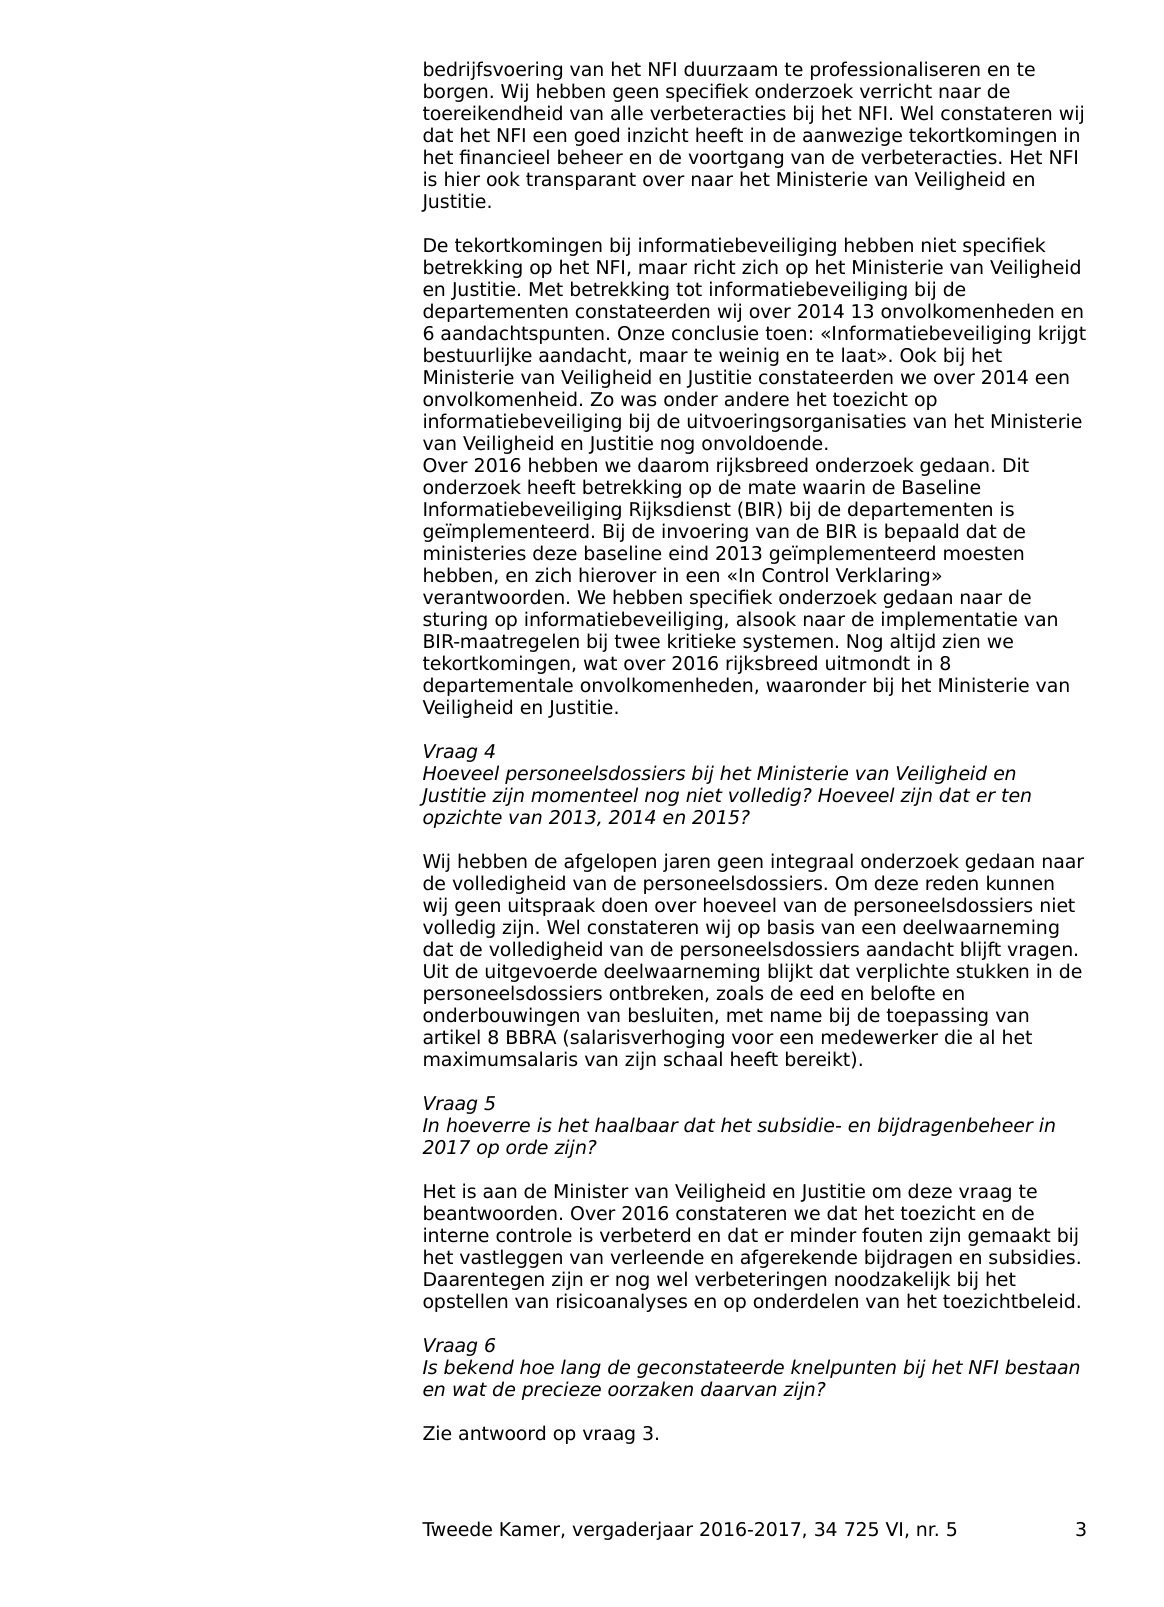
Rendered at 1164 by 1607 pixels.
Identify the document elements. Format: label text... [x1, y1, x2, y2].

text Vraag 5 [422, 1093, 1087, 1115]
text Het is aan de Minister van Veiligheid en Justitie om deze vraag te beantwoorden. Over 2016 constateren we dat het toezicht en de interne controle is verbeterd en dat er minder fouten zijn gemaakt bij het vastleggen van verleende en afgerekende bijdragen en subsidies. Daarentegen zijn er nog wel verbeteringen noodzakelijk bij het opstellen van risicoanalyses en op onderdelen van het toezichtbeleid. [422, 1181, 1087, 1313]
text In hoeverre is het haalbaar dat het subsidie- en bijdragenbeheer in 2017 op orde zijn? [422, 1115, 1087, 1159]
text bedrijfsvoering van het NFI duurzaam te professionaliseren en te borgen. Wij hebben geen specifiek onderzoek verricht naar de toereikendheid van alle verbeteracties bij het NFI. Wel constateren wij dat het NFI een goed inzicht heeft in de aanwezige tekortkomingen in het financieel beheer en de voortgang van de verbeteracties. Het NFI is hier ook transparant over naar het Ministerie van Veiligheid en Justitie. [422, 59, 1087, 213]
text Vraag 4 [422, 741, 1087, 763]
text Wij hebben de afgelopen jaren geen integraal onderzoek gedaan naar de volledigheid van de personeelsdossiers. Om deze reden kunnen wij geen uitspraak doen over hoeveel van de personeelsdossiers niet volledig zijn. Wel constateren wij op basis van een deelwaarneming dat de volledigheid van de personeelsdossiers aandacht blijft vragen. Uit de uitgevoerde deelwaarneming blijkt dat verplichte stukken in de personeelsdossiers ontbreken, zoals de eed en belofte en onderbouwingen van besluiten, met name bij de toepassing van artikel 8 BBRA (salarisverhoging voor een medewerker die al het maximumsalaris van zijn schaal heeft bereikt). [422, 851, 1087, 1071]
text Zie antwoord op vraag 3. [422, 1423, 1087, 1445]
text Is bekend hoe lang de geconstateerde knelpunten bij het NFI bestaan en wat de precieze oorzaken daarvan zijn? [422, 1357, 1087, 1401]
text Vraag 6 [422, 1335, 1087, 1357]
text Hoeveel personeelsdossiers bij het Ministerie van Veiligheid en Justitie zijn momenteel nog niet volledig? Hoeveel zijn dat er ten opzichte van 2013, 2014 en 2015? [422, 763, 1087, 829]
text Over 2016 hebben we daarom rijksbreed onderzoek gedaan. Dit onderzoek heeft betrekking op de mate waarin de Baseline Informatiebeveiliging Rijksdienst (BIR) bij de departementen is geïmplementeerd. Bij de invoering van de BIR is bepaald dat de ministeries deze baseline eind 2013 geïmplementeerd moesten hebben, en zich hierover in een «In Control Verklaring» verantwoorden. We hebben specifiek onderzoek gedaan naar de sturing op informatiebeveiliging, alsook naar de implementatie van BIR-maatregelen bij twee kritieke systemen. Nog altijd zien we tekortkomingen, wat over 2016 rijksbreed uitmondt in 8 departementale onvolkomenheden, waaronder bij het Ministerie van Veiligheid en Justitie. [422, 455, 1087, 719]
text De tekortkomingen bij informatiebeveiliging hebben niet specifiek betrekking op het NFI, maar richt zich op het Ministerie van Veiligheid en Justitie. Met betrekking tot informatiebeveiliging bij de departementen constateerden wij over 2014 13 onvolkomenheden en 6 aandachtspunten. Onze conclusie toen: «Informatiebeveiliging krijgt bestuurlijke aandacht, maar te weinig en te laat». Ook bij het Ministerie van Veiligheid en Justitie constateerden we over 2014 een onvolkomenheid. Zo was onder andere het toezicht op informatiebeveiliging bij de uitvoeringsorganisaties van het Ministerie van Veiligheid en Justitie nog onvoldoende. [422, 235, 1087, 455]
